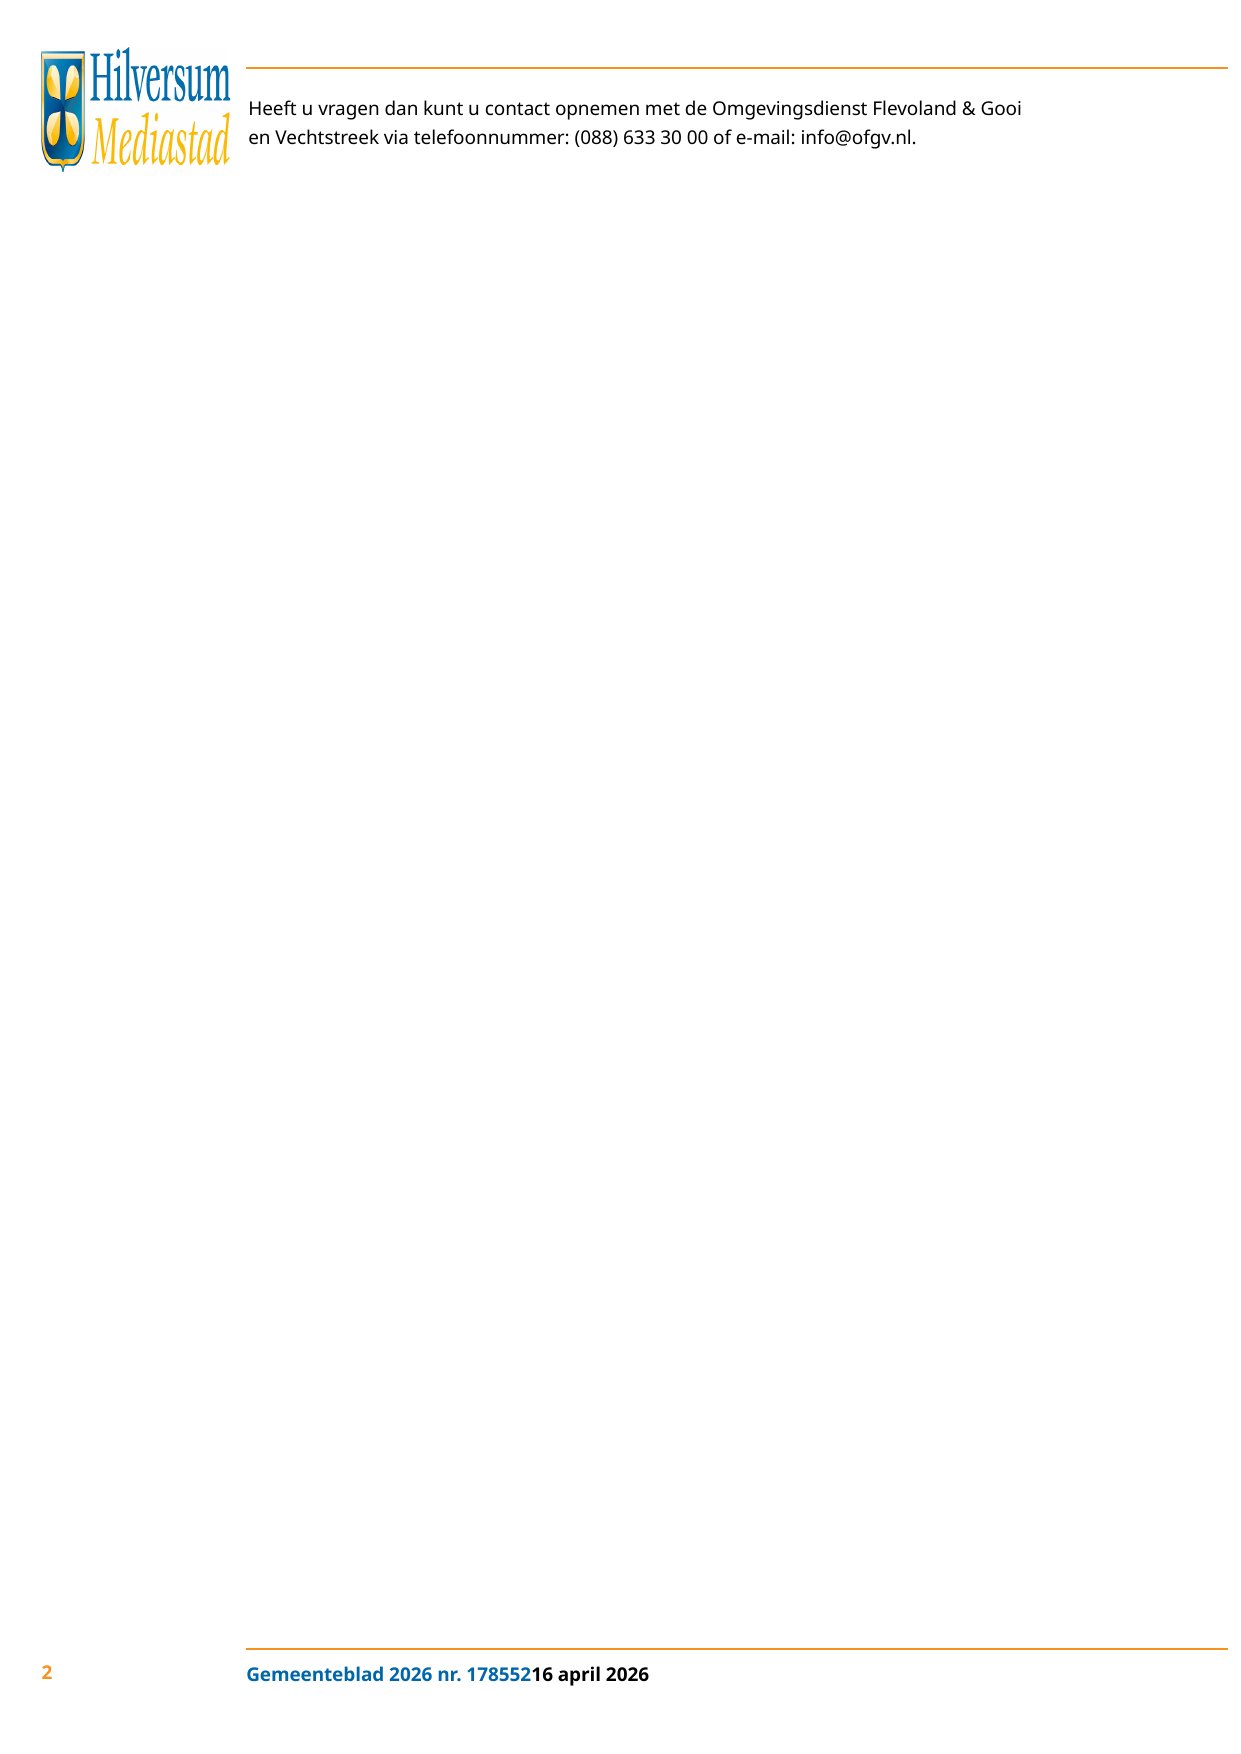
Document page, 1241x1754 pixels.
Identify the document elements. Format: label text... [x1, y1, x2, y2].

picture [41, 47, 231, 172]
text Heeft u vragen dan kunt u contact opnemen met de Omgevingsdienst Flevoland & Gooi [248, 95, 1152, 121]
text en Vechtstreek via telefoonnummer: (088) 633 30 00 of e-mail: info@ofgv.nl. [248, 124, 1152, 150]
